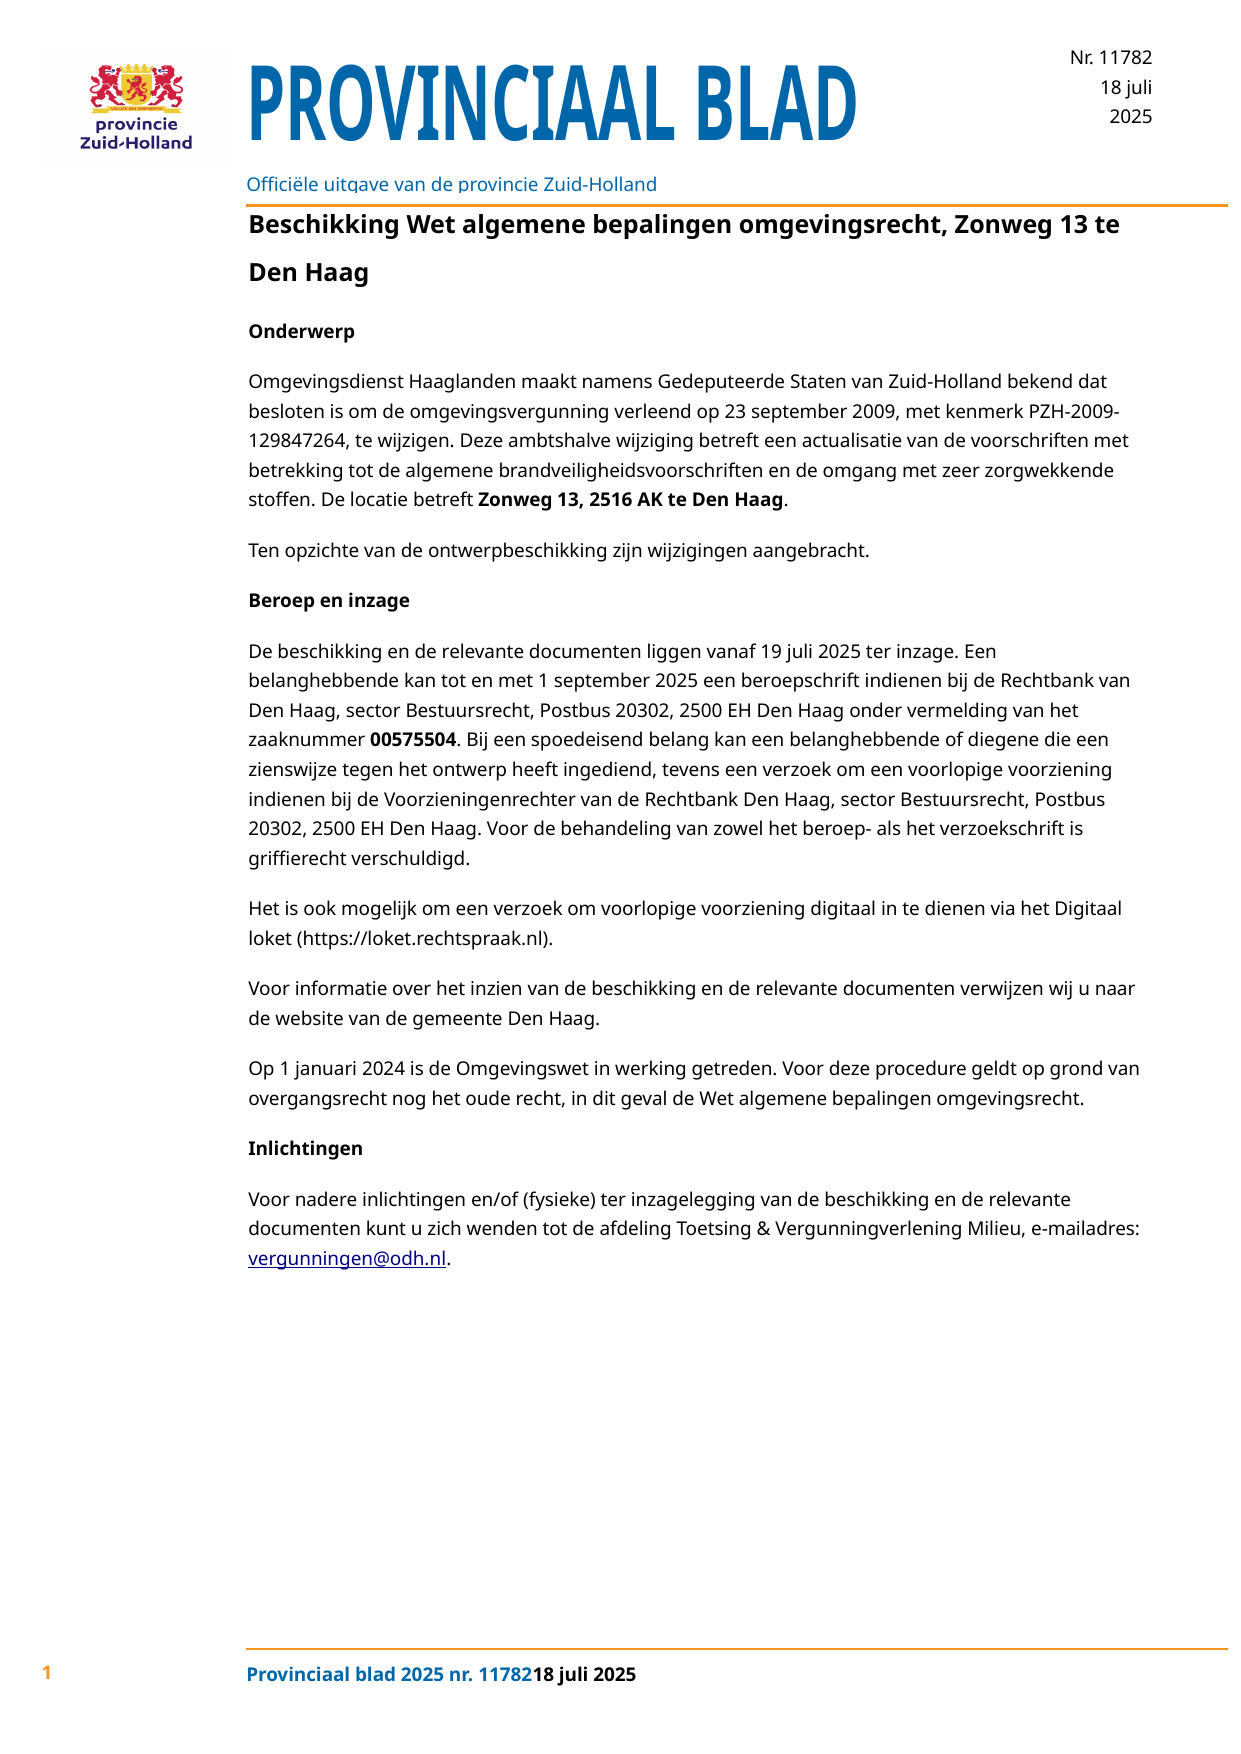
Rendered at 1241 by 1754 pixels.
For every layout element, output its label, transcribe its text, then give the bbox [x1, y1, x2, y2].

text Voor nadere inlichtingen en/of (fysieke) ter inzagelegging van de beschikking en de relevante documenten kunt u zich wenden tot de afdeling Toetsing & Vergunningverlening Milieu, e-mailadres: vergunningen@odh.nl. [248, 1186, 1152, 1271]
text Omgevingsdienst Haaglanden maakt namens Gedeputeerde Staten van Zuid-Holland bekend dat besloten is om de omgevingsvergunning verleend op 23 september 2009, met kenmerk PZH-2009-129847264, te wijzigen. Deze ambtshalve wijziging betreft een actualisatie van de voorschriften met betrekking tot de algemene brandveiligheidsvoorschriften en de omgang met zeer zorgwekkende stoffen. De locatie betreft Zonweg 13, 2516 AK te Den Haag. [248, 368, 1152, 512]
picture [41, 47, 231, 172]
text Op 1 januari 2024 is de Omgevingswet in werking getreden. Voor deze procedure geldt op grond van overgangsrecht nog het oude recht, in dit geval de Wet algemene bepalingen omgevingsrecht. [248, 1055, 1152, 1111]
text Voor informatie over het inzien van de beschikking en de relevante documenten verwijzen wij u naar de website van de gemeente Den Haag. [248, 975, 1152, 1031]
text Inlichtingen [248, 1135, 1152, 1161]
text Beschikking Wet algemene bepalingen omgevingsrecht, Zonweg 13 te Den Haag [248, 207, 1152, 288]
text Ten opzichte van de ontwerpbeschikking zijn wijzigingen aangebracht. [248, 537, 1152, 563]
text Beroep en inzage [248, 587, 1152, 613]
text De beschikking en de relevante documenten liggen vanaf 19 juli 2025 ter inzage. Een belanghebbende kan tot en met 1 september 2025 een beroepschrift indienen bij de Rechtbank van Den Haag, sector Bestuursrecht, Postbus 20302, 2500 EH Den Haag onder vermelding van het zaaknummer 00575504. Bij een spoedeisend belang kan een belanghebbende of diegene die een zienswijze tegen het ontwerp heeft ingediend, tevens een verzoek om een voorlopige voorziening indienen bij de Voorzieningenrechter van de Rechtbank Den Haag, sector Bestuursrecht, Postbus 20302, 2500 EH Den Haag. Voor de behandeling van zowel het beroep- als het verzoekschrift is griffierecht verschuldigd. [248, 638, 1152, 871]
text Het is ook mogelijk om een verzoek om voorlopige voorziening digitaal in te dienen via het Digitaal loket (https://loket.rechtspraak.nl). [248, 895, 1152, 951]
text Onderwerp [248, 318, 1152, 344]
